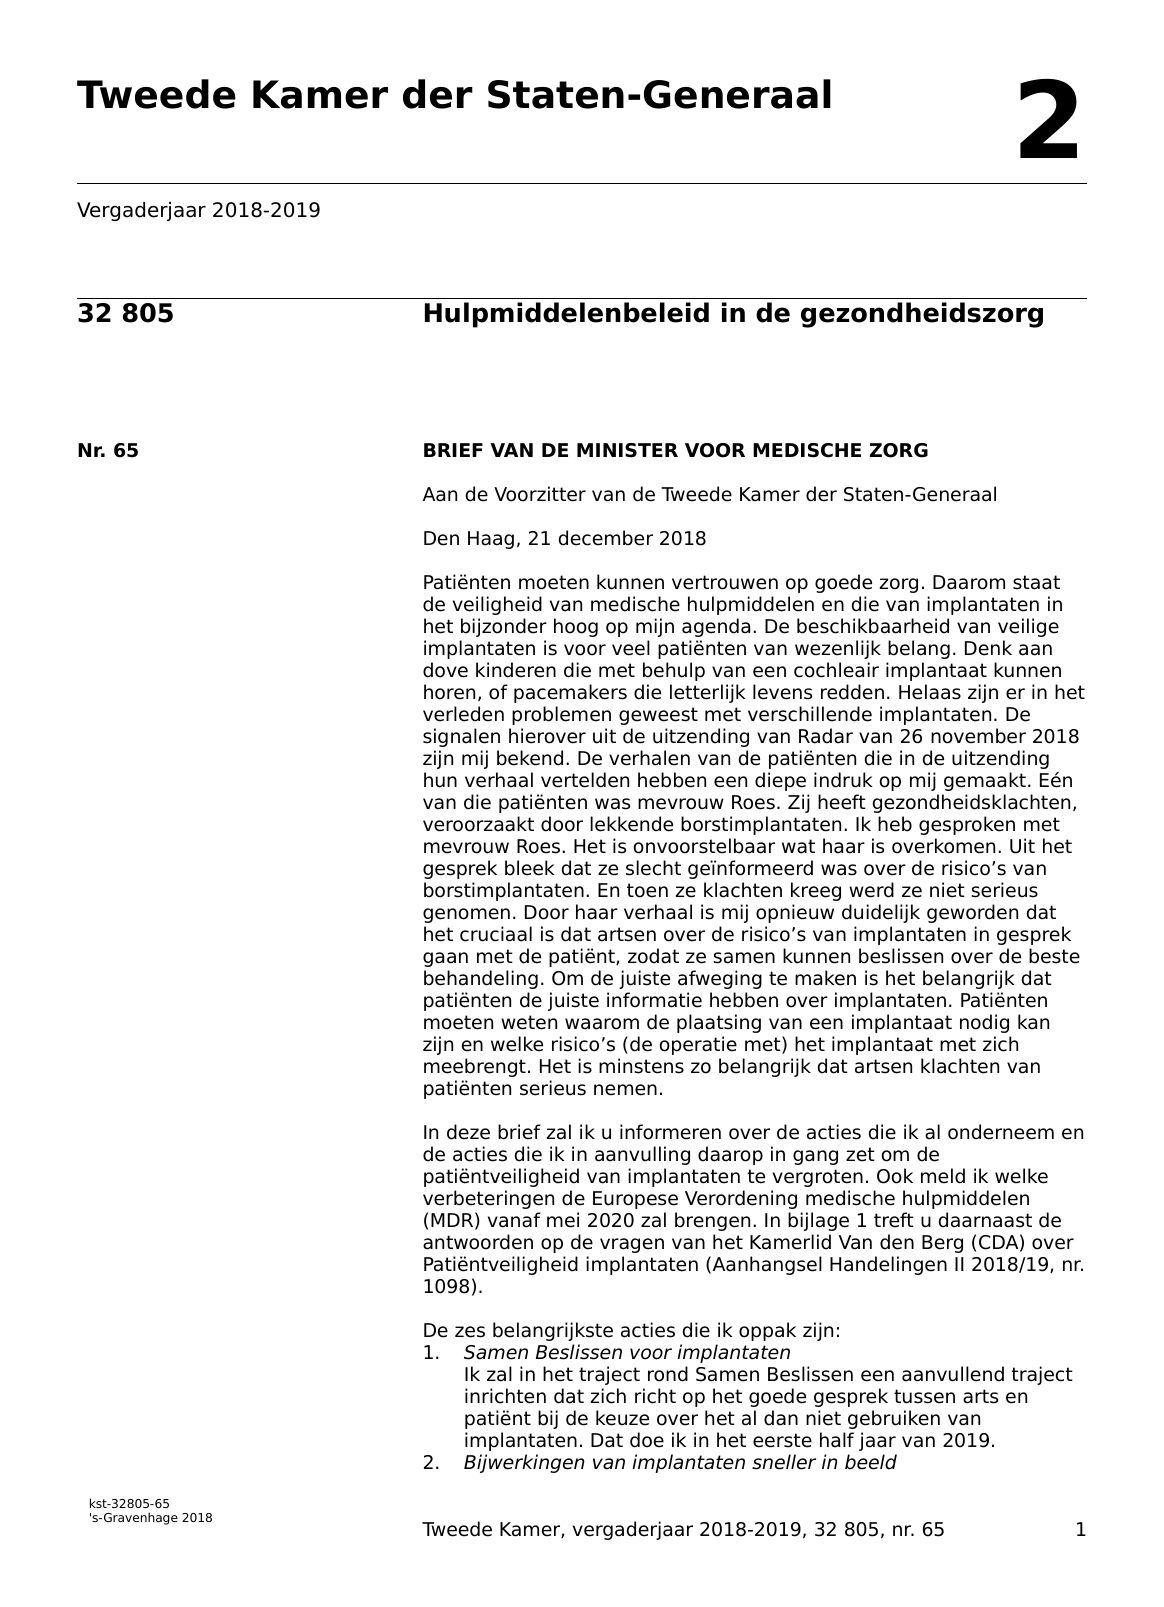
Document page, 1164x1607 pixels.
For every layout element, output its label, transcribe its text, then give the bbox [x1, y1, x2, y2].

text 's-Gravenhage 2018 [88, 1511, 323, 1525]
table_cell Vergaderjaar 2018-2019 [77, 184, 1087, 298]
text Aan de Voorzitter van de Tweede Kamer der Staten-Generaal [422, 484, 1087, 506]
text De zes belangrijkste acties die ik oppak zijn: [422, 1320, 1087, 1342]
text Ik zal in het traject rond Samen Beslissen een aanvullend traject inrichten dat zich richt op het goede gesprek tussen arts en patiënt bij de keuze over het al dan niet gebruiken van implantaten. Dat doe ik in het eerste half jaar van 2019. [464, 1364, 1087, 1452]
subtitle 32 805 Hulpmiddelenbeleid in de gezondheidszorg [77, 299, 1087, 329]
table_header Tweede Kamer der Staten-Generaal [77, 59, 886, 183]
text 1. Samen Beslissen voor implantaten [422, 1342, 1087, 1364]
text In deze brief zal ik u informeren over de acties die ik al onderneem en de acties die ik in aanvulling daarop in gang zet om de patiëntveiligheid van implantaten te vergroten. Ook meld ik welke verbeteringen de Europese Verordening medische hulpmiddelen (MDR) vanaf mei 2020 zal brengen. In bijlage 1 treft u daarnaast de antwoorden op de vragen van het Kamerlid Van den Berg (CDA) over Patiëntveiligheid implantaten (Aanhangsel Handelingen II 2018/19, nr. 1098). [422, 1122, 1087, 1298]
text Den Haag, 21 december 2018 [422, 528, 1087, 550]
subtitle Nr. 65 BRIEF VAN DE MINISTER VOOR MEDISCHE ZORG [77, 440, 1087, 462]
text Patiënten moeten kunnen vertrouwen op goede zorg. Daarom staat de veiligheid van medische hulpmiddelen en die van implantaten in het bijzonder hoog op mijn agenda. De beschikbaarheid van veilige implantaten is voor veel patiënten van wezenlijk belang. Denk aan dove kinderen die met behulp van een cochleair implantaat kunnen horen, of pacemakers die letterlijk levens redden. Helaas zijn er in het verleden problemen geweest met verschillende implantaten. De signalen hierover uit de uitzending van Radar van 26 november 2018 zijn mij bekend. De verhalen van de patiënten die in de uitzending hun verhaal vertelden hebben een diepe indruk op mij gemaakt. Eén van die patiënten was mevrouw Roes. Zij heeft gezondheidsklachten, veroorzaakt door lekkende borstimplantaten. Ik heb gesproken met mevrouw Roes. Het is onvoorstelbaar wat haar is overkomen. Uit het gesprek bleek dat ze slecht geïnformeerd was over de risico’s van borstimplantaten. En toen ze klachten kreeg werd ze niet serieus genomen. Door haar verhaal is mij opnieuw duidelijk geworden dat het cruciaal is dat artsen over de risico’s van implantaten in gesprek gaan met de patiënt, zodat ze samen kunnen beslissen over de beste behandeling. Om de juiste afweging te maken is het belangrijk dat patiënten de juiste informatie hebben over implantaten. Patiënten moeten weten waarom de plaatsing van een implantaat nodig kan zijn en welke risico’s (de operatie met) het implantaat met zich meebrengt. Het is minstens zo belangrijk dat artsen klachten van patiënten serieus nemen. [422, 572, 1087, 1100]
table_header 2 [886, 59, 1087, 183]
text kst-32805-65 [88, 1497, 323, 1511]
text 2. Bijwerkingen van implantaten sneller in beeld [422, 1452, 1087, 1474]
